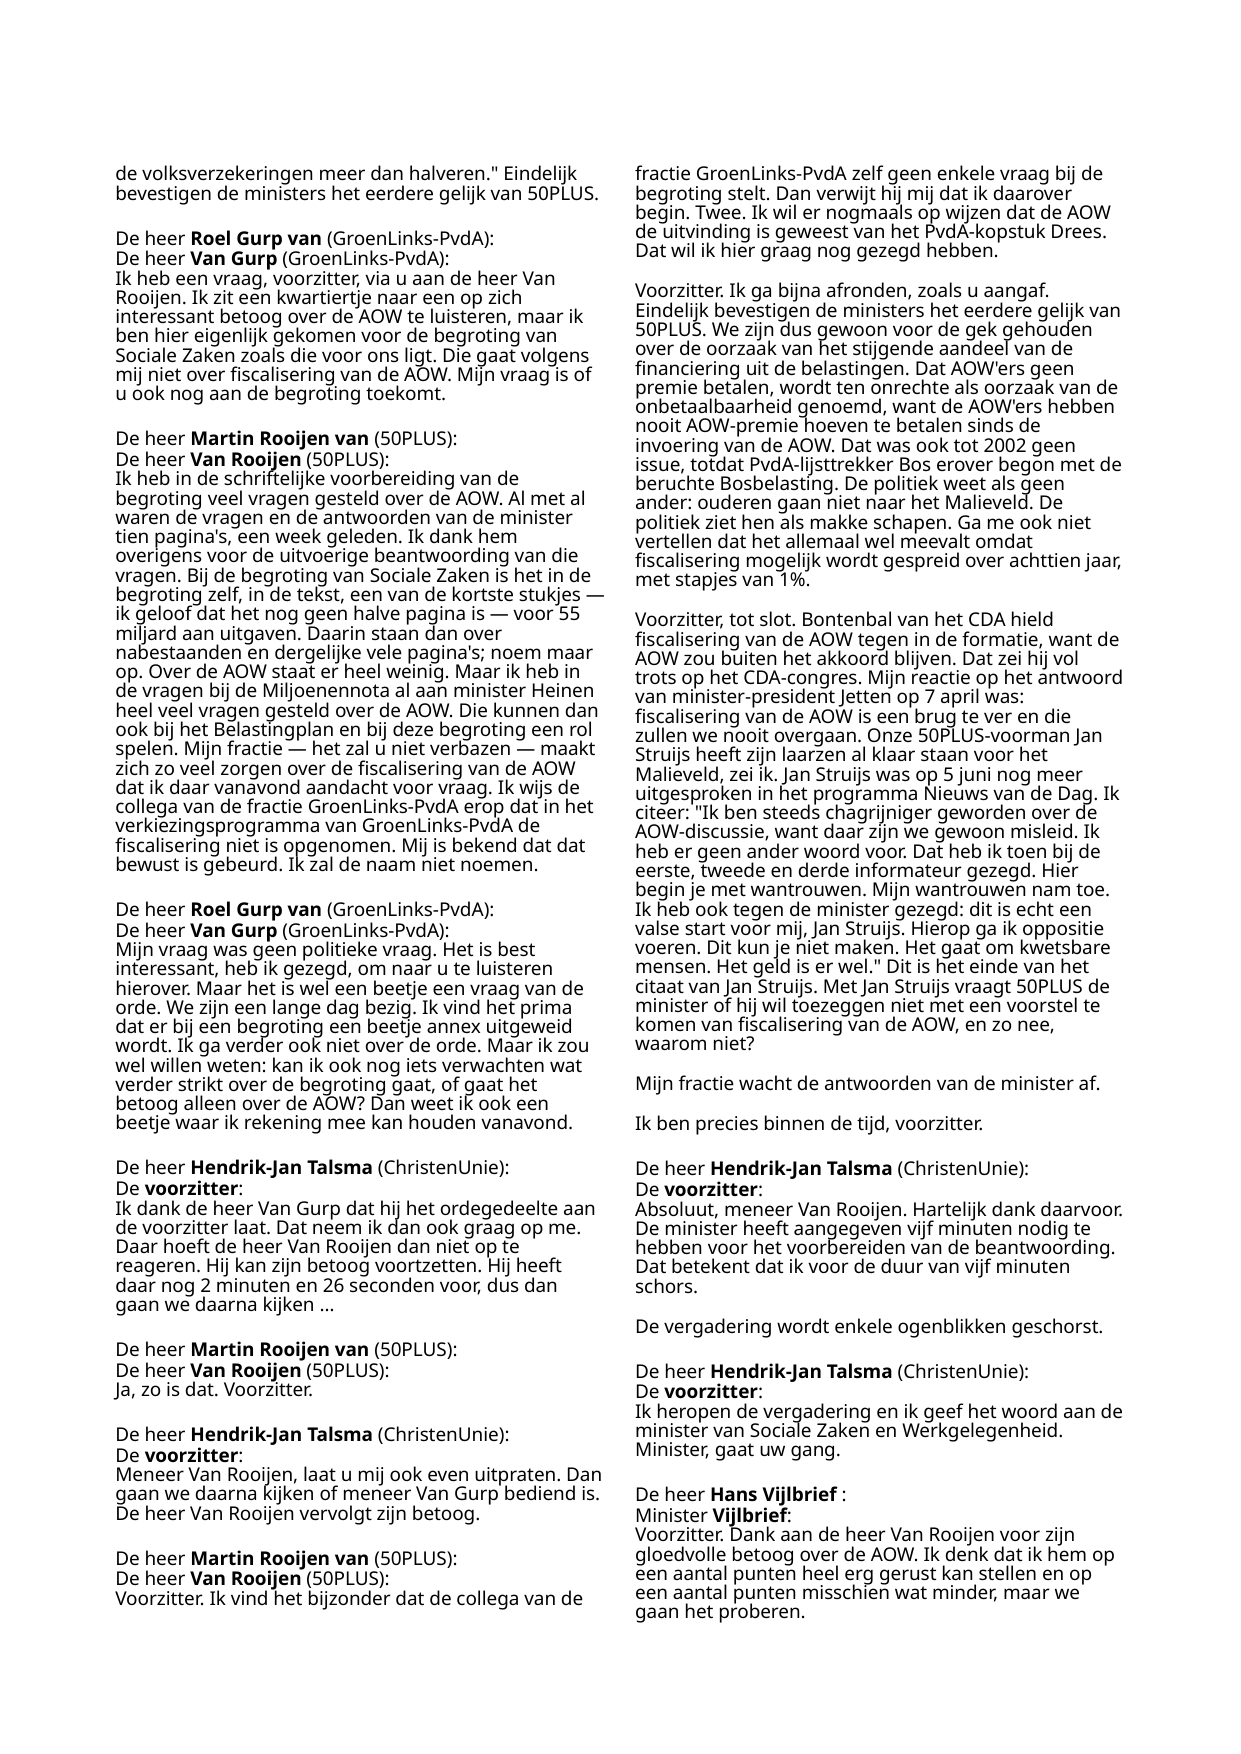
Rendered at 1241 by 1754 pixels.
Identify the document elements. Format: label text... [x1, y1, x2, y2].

text De heer Hendrik-Jan Talsma (ChristenUnie): [635, 1156, 1125, 1181]
text Ik heropen de vergadering en ik geef het woord aan de minister van Sociale Zaken en Werkgelegenheid. Minister, gaat uw gang. [635, 1403, 1125, 1461]
text Voorzitter. Ik ga bijna afronden, zoals u aangaf. Eindelijk bevestigen de ministers het eerdere gelijk van 50PLUS. We zijn dus gewoon voor de gek gehouden over de oorzaak van het stijgende aandeel van de financiering uit de belastingen. Dat AOW'ers geen premie betalen, wordt ten onrechte als oorzaak van de onbetaalbaarheid genoemd, want de AOW'ers hebben nooit AOW-premie hoeven te betalen sinds de invoering van de AOW. Dat was ook tot 2002 geen issue, totdat PvdA-lijsttrekker Bos erover begon met de beruchte Bosbelasting. De politiek weet als geen ander: ouderen gaan niet naar het Malieveld. De politiek ziet hen als makke schapen. Ga me ook niet vertellen dat het allemaal wel meevalt omdat fiscalisering mogelijk wordt gespreid over achttien jaar, met stapjes van 1%. [635, 282, 1125, 591]
text Mijn fractie wacht de antwoorden van de minister af. [635, 1075, 1125, 1095]
text Ik heb een vraag, voorzitter, via u aan de heer Van Rooijen. Ik zit een kwartiertje naar een op zich interessant betoog over de AOW te luisteren, maar ik ben hier eigenlijk gekomen voor de begroting van Sociale Zaken zoals die voor ons ligt. Die gaat volgens mij niet over fiscalisering van de AOW. Mijn vraag is of u ook nog aan de begroting toekomt. [115, 270, 605, 404]
text Ik dank de heer Van Gurp dat hij het ordegedeelte aan de voorzitter laat. Dat neem ik dan ook graag op me. Daar hoeft de heer Van Rooijen dan niet op te reageren. Hij kan zijn betoog voortzetten. Hij heeft daar nog 2 minuten en 26 seconden voor, dus dan gaan we daarna kijken … [115, 1199, 605, 1315]
text Minister Vijlbrief: [635, 1507, 1125, 1526]
text De heer Hendrik-Jan Talsma (ChristenUnie): [115, 1154, 605, 1180]
text De heer Roel Gurp van (GroenLinks-PvdA): [115, 225, 605, 250]
text De heer Van Gurp (GroenLinks-PvdA): [115, 922, 605, 941]
text Voorzitter. Ik vind het bijzonder dat de collega van de [115, 1590, 605, 1609]
text Meneer Van Rooijen, laat u mij ook even uitpraten. Dan gaan we daarna kijken of meneer Van Gurp bediend is. De heer Van Rooijen vervolgt zijn betoog. [115, 1466, 605, 1524]
text De heer Van Rooijen (50PLUS): [115, 451, 605, 470]
text Absoluut, meneer Van Rooijen. Hartelijk dank daarvoor. De minister heeft aangegeven vijf minuten nodig te hebben voor het voorbereiden van de beantwoording. Dat betekent dat ik voor de duur van vijf minuten schors. [635, 1201, 1125, 1297]
text De heer Roel Gurp van (GroenLinks-PvdA): [115, 896, 605, 922]
text De voorzitter: [115, 1447, 605, 1466]
text De vergadering wordt enkele ogenblikken geschorst. [635, 1318, 1125, 1337]
text Ik heb in de schriftelijke voorbereiding van de begroting veel vragen gesteld over de AOW. Al met al waren de vragen en de antwoorden van de minister tien pagina's, een week geleden. Ik dank hem overigens voor de uitvoerige beantwoording van die vragen. Bij de begroting van Sociale Zaken is het in de begroting zelf, in de tekst, een van de kortste stukjes — ik geloof dat het nog geen halve pagina is — voor 55 miljard aan uitgaven. Daarin staan dan over nabestaanden en dergelijke vele pagina's; noem maar op. Over de AOW staat er heel weinig. Maar ik heb in de vragen bij de Miljoenennota al aan minister Heinen heel veel vragen gesteld over de AOW. Die kunnen dan ook bij het Belastingplan en bij deze begroting een rol spelen. Mijn fractie — het zal u niet verbazen — maakt zich zo veel zorgen over de fiscalisering van de AOW dat ik daar vanavond aandacht voor vraag. Ik wijs de collega van de fractie GroenLinks-PvdA erop dat in het verkiezingsprogramma van GroenLinks-PvdA de fiscalisering niet is opgenomen. Mij is bekend dat dat bewust is gebeurd. Ik zal de naam niet noemen. [115, 470, 605, 875]
text Voorzitter, tot slot. Bontenbal van het CDA hield fiscalisering van de AOW tegen in de formatie, want de AOW zou buiten het akkoord blijven. Dat zei hij vol trots op het CDA-congres. Mijn reactie op het antwoord van minister-president Jetten op 7 april was: fiscalisering van de AOW is een brug te ver en die zullen we nooit overgaan. Onze 50PLUS-voorman Jan Struijs heeft zijn laarzen al klaar staan voor het Malieveld, zei ik. Jan Struijs was op 5 juni nog meer uitgesproken in het programma Nieuws van de Dag. Ik citeer: "Ik ben steeds chagrijniger geworden over de AOW-discussie, want daar zijn we gewoon misleid. Ik heb er geen ander woord voor. Dat heb ik toen bij de eerste, tweede en derde informateur gezegd. Hier begin je met wantrouwen. Mijn wantrouwen nam toe. Ik heb ook tegen de minister gezegd: dit is echt een valse start voor mij, Jan Struijs. Hierop ga ik oppositie voeren. Dit kun je niet maken. Het gaat om kwetsbare mensen. Het geld is er wel." Dit is het einde van het citaat van Jan Struijs. Met Jan Struijs vraagt 50PLUS de minister of hij wil toezeggen niet met een voorstel te komen van fiscalisering van de AOW, en zo nee, waarom niet? [635, 611, 1125, 1055]
text De voorzitter: [635, 1383, 1125, 1403]
text de volksverzekeringen meer dan halveren." Eindelijk bevestigen de ministers het eerdere gelijk van 50PLUS. [115, 165, 605, 204]
text Ja, zo is dat. Voorzitter. [115, 1381, 605, 1400]
text De heer Martin Rooijen van (50PLUS): [115, 1336, 605, 1362]
text De heer Van Gurp (GroenLinks-PvdA): [115, 250, 605, 270]
text De heer Martin Rooijen van (50PLUS): [115, 425, 605, 451]
text De heer Van Rooijen (50PLUS): [115, 1362, 605, 1381]
text Mijn vraag was geen politieke vraag. Het is best interessant, heb ik gezegd, om naar u te luisteren hierover. Maar het is wel een beetje een vraag van de orde. We zijn een lange dag bezig. Ik vind het prima dat er bij een begroting een beetje annex uitgeweid wordt. Ik ga verder ook niet over de orde. Maar ik zou wel willen weten: kan ik ook nog iets verwachten wat verder strikt over de begroting gaat, of gaat het betoog alleen over de AOW? Dan weet ik ook een beetje waar ik rekening mee kan houden vanavond. [115, 941, 605, 1134]
text De heer Hendrik-Jan Talsma (ChristenUnie): [115, 1421, 605, 1447]
text Voorzitter. Dank aan de heer Van Rooijen voor zijn gloedvolle betoog over de AOW. Ik denk dat ik hem op een aantal punten heel erg gerust kan stellen en op een aantal punten misschien wat minder, maar we gaan het proberen. [635, 1526, 1125, 1623]
text De heer Hans Vijlbrief : [635, 1481, 1125, 1507]
text De heer Martin Rooijen van (50PLUS): [115, 1545, 605, 1570]
text fractie GroenLinks-PvdA zelf geen enkele vraag bij de begroting stelt. Dan verwijt hij mij dat ik daarover begin. Twee. Ik wil er nogmaals op wijzen dat de AOW de uitvinding is geweest van het PvdA-kopstuk Drees. Dat wil ik hier graag nog gezegd hebben. [635, 165, 1125, 262]
text De voorzitter: [635, 1181, 1125, 1201]
text De heer Van Rooijen (50PLUS): [115, 1570, 605, 1590]
text De heer Hendrik-Jan Talsma (ChristenUnie): [635, 1358, 1125, 1383]
text De voorzitter: [115, 1180, 605, 1199]
text Ik ben precies binnen de tijd, voorzitter. [635, 1115, 1125, 1135]
